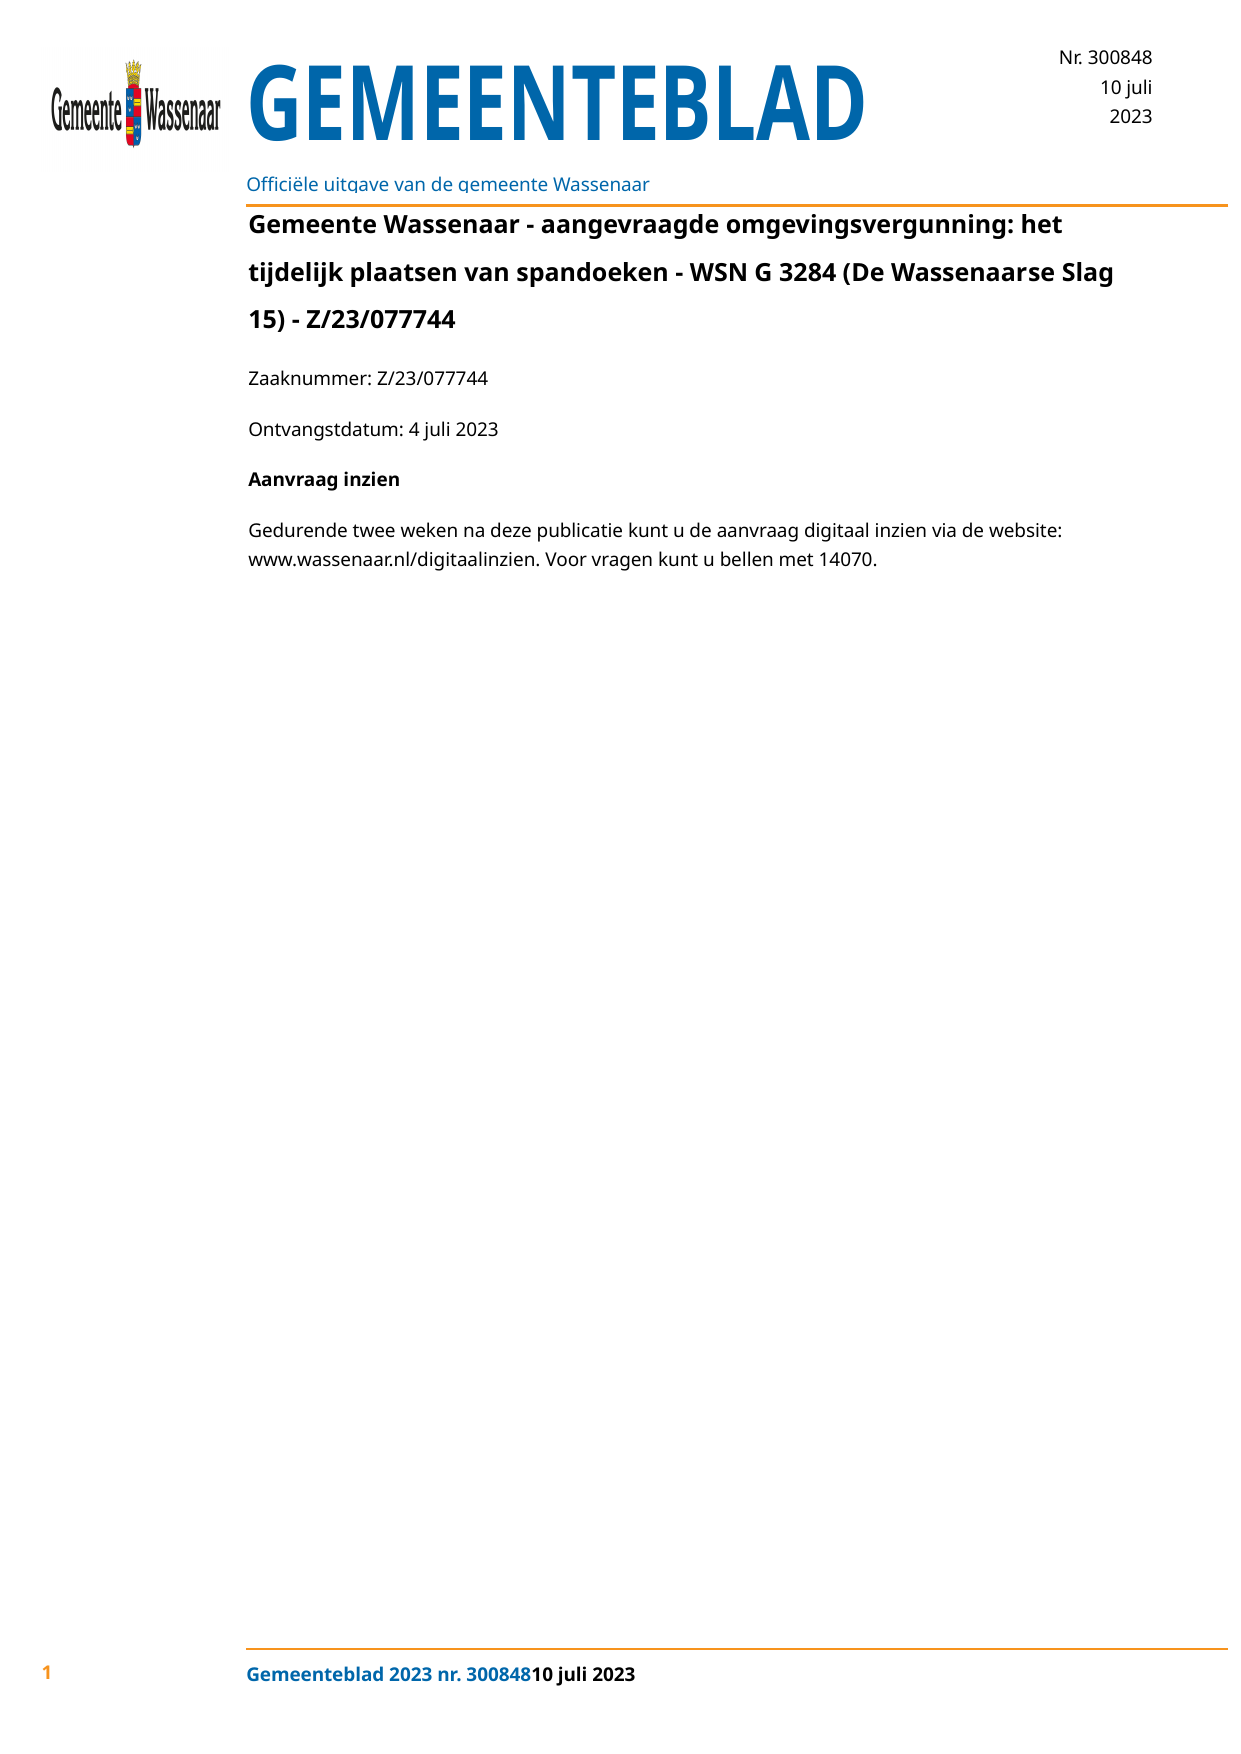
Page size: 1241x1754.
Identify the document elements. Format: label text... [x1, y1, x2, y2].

text Ontvangstdatum: 4 juli 2023 [248, 416, 1152, 442]
text Aanvraag inzien [248, 466, 1152, 492]
text Gedurende twee weken na deze publicatie kunt u de aanvraag digitaal inzien via de website: www.wassenaar.nl/digitaalinzien. Voor vragen kunt u bellen met 14070. [248, 517, 1152, 572]
text Gemeente Wassenaar - aangevraagde omgevingsvergunning: het tijdelijk plaatsen van spandoeken - WSN G 3284 (De Wassenaar­se Slag 15) - Z/23/077744 [248, 207, 1152, 336]
text Zaaknummer: Z/23/077744 [248, 366, 1152, 391]
picture [41, 47, 231, 172]
